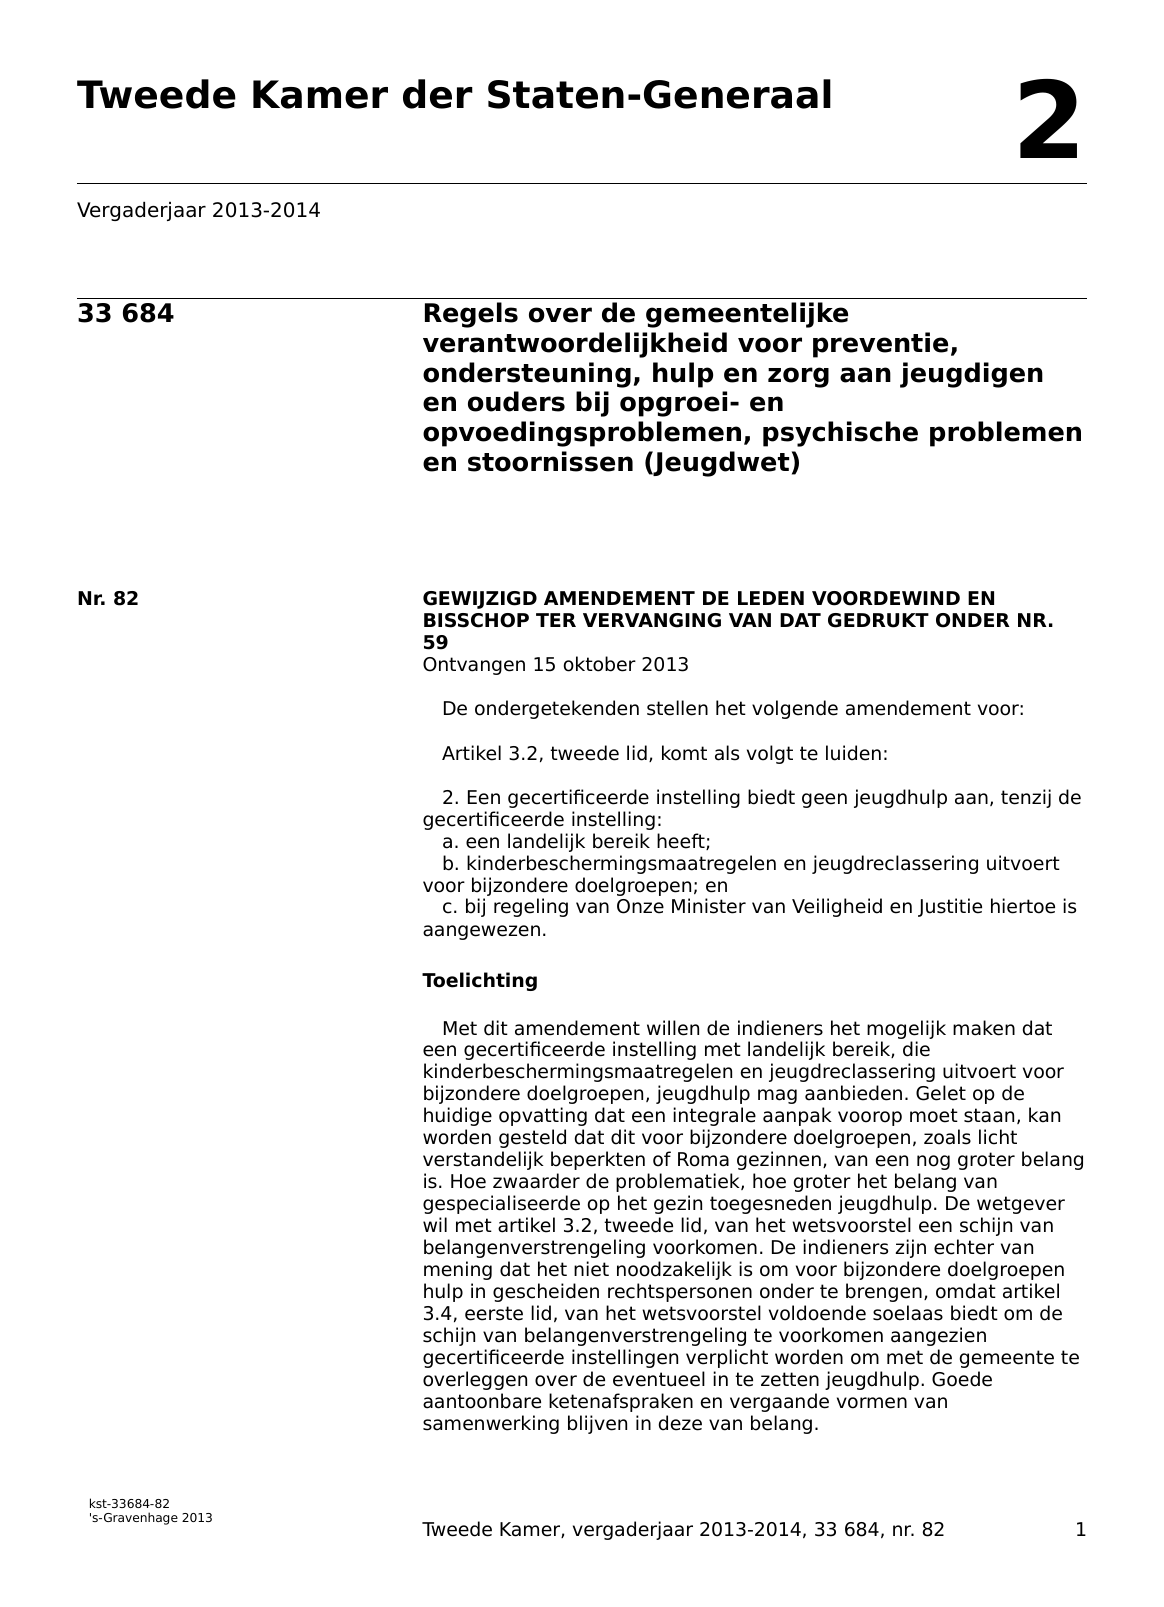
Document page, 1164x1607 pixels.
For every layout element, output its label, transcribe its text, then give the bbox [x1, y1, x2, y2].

subtitle Nr. 82 GEWIJZIGD AMENDEMENT DE LEDEN VOORDEWIND EN BISSCHOP TER VERVANGING VAN DAT GEDRUKT ONDER NR. 59 [77, 588, 1087, 654]
text De ondergetekenden stellen het volgende amendement voor: [422, 698, 1087, 720]
text c. bij regeling van Onze Minister van Veiligheid en Justitie hiertoe is aangewezen. [422, 896, 1087, 940]
text 2. Een gecertificeerde instelling biedt geen jeugdhulp aan, tenzij de gecertificeerde instelling: [422, 787, 1087, 831]
table_header Tweede Kamer der Staten-Generaal [77, 59, 886, 183]
text b. kinderbeschermingsmaatregelen en jeugdreclassering uitvoert voor bijzondere doelgroepen; en [422, 852, 1087, 896]
text Artikel 3.2, tweede lid, komt als volgt te luiden: [422, 742, 1087, 764]
text kst-33684-82 [88, 1497, 323, 1511]
subtitle Toelichting [422, 970, 1087, 992]
text a. een landelijk bereik heeft; [422, 831, 1087, 852]
table_header 2 [886, 59, 1087, 183]
subtitle 33 684 Regels over de gemeentelijke verantwoordelijkheid voor preventie, ondersteuning, hulp en zorg aan jeugdigen en ouders bij opgroei- en opvoedingsproblemen, psychische problemen en stoornissen (Jeugdwet) [77, 299, 1087, 477]
text 's-Gravenhage 2013 [88, 1511, 323, 1525]
table_cell Vergaderjaar 2013-2014 [77, 184, 1087, 298]
text Met dit amendement willen de indieners het mogelijk maken dat een gecertificeerde instelling met landelijk bereik, die kinderbeschermingsmaatregelen en jeugdreclassering uitvoert voor bijzondere doelgroepen, jeugdhulp mag aanbieden. Gelet op de huidige opvatting dat een integrale aanpak voorop moet staan, kan worden gesteld dat dit voor bijzondere doelgroepen, zoals licht verstandelijk beperkten of Roma gezinnen, van een nog groter belang is. Hoe zwaarder de problematiek, hoe groter het belang van gespecialiseerde op het gezin toegesneden jeugdhulp. De wetgever wil met artikel 3.2, tweede lid, van het wetsvoorstel een schijn van belangenverstrengeling voorkomen. De indieners zijn echter van mening dat het niet noodzakelijk is om voor bijzondere doelgroepen hulp in gescheiden rechtspersonen onder te brengen, omdat artikel 3.4, eerste lid, van het wetsvoorstel voldoende soelaas biedt om de schijn van belangenverstrengeling te voorkomen aangezien gecertificeerde instellingen verplicht worden om met de gemeente te overleggen over de eventueel in te zetten jeugdhulp. Goede aantoonbare ketenafspraken en vergaande vormen van samenwerking blijven in deze van belang. [422, 1017, 1087, 1435]
text Ontvangen 15 oktober 2013 [422, 654, 1087, 676]
